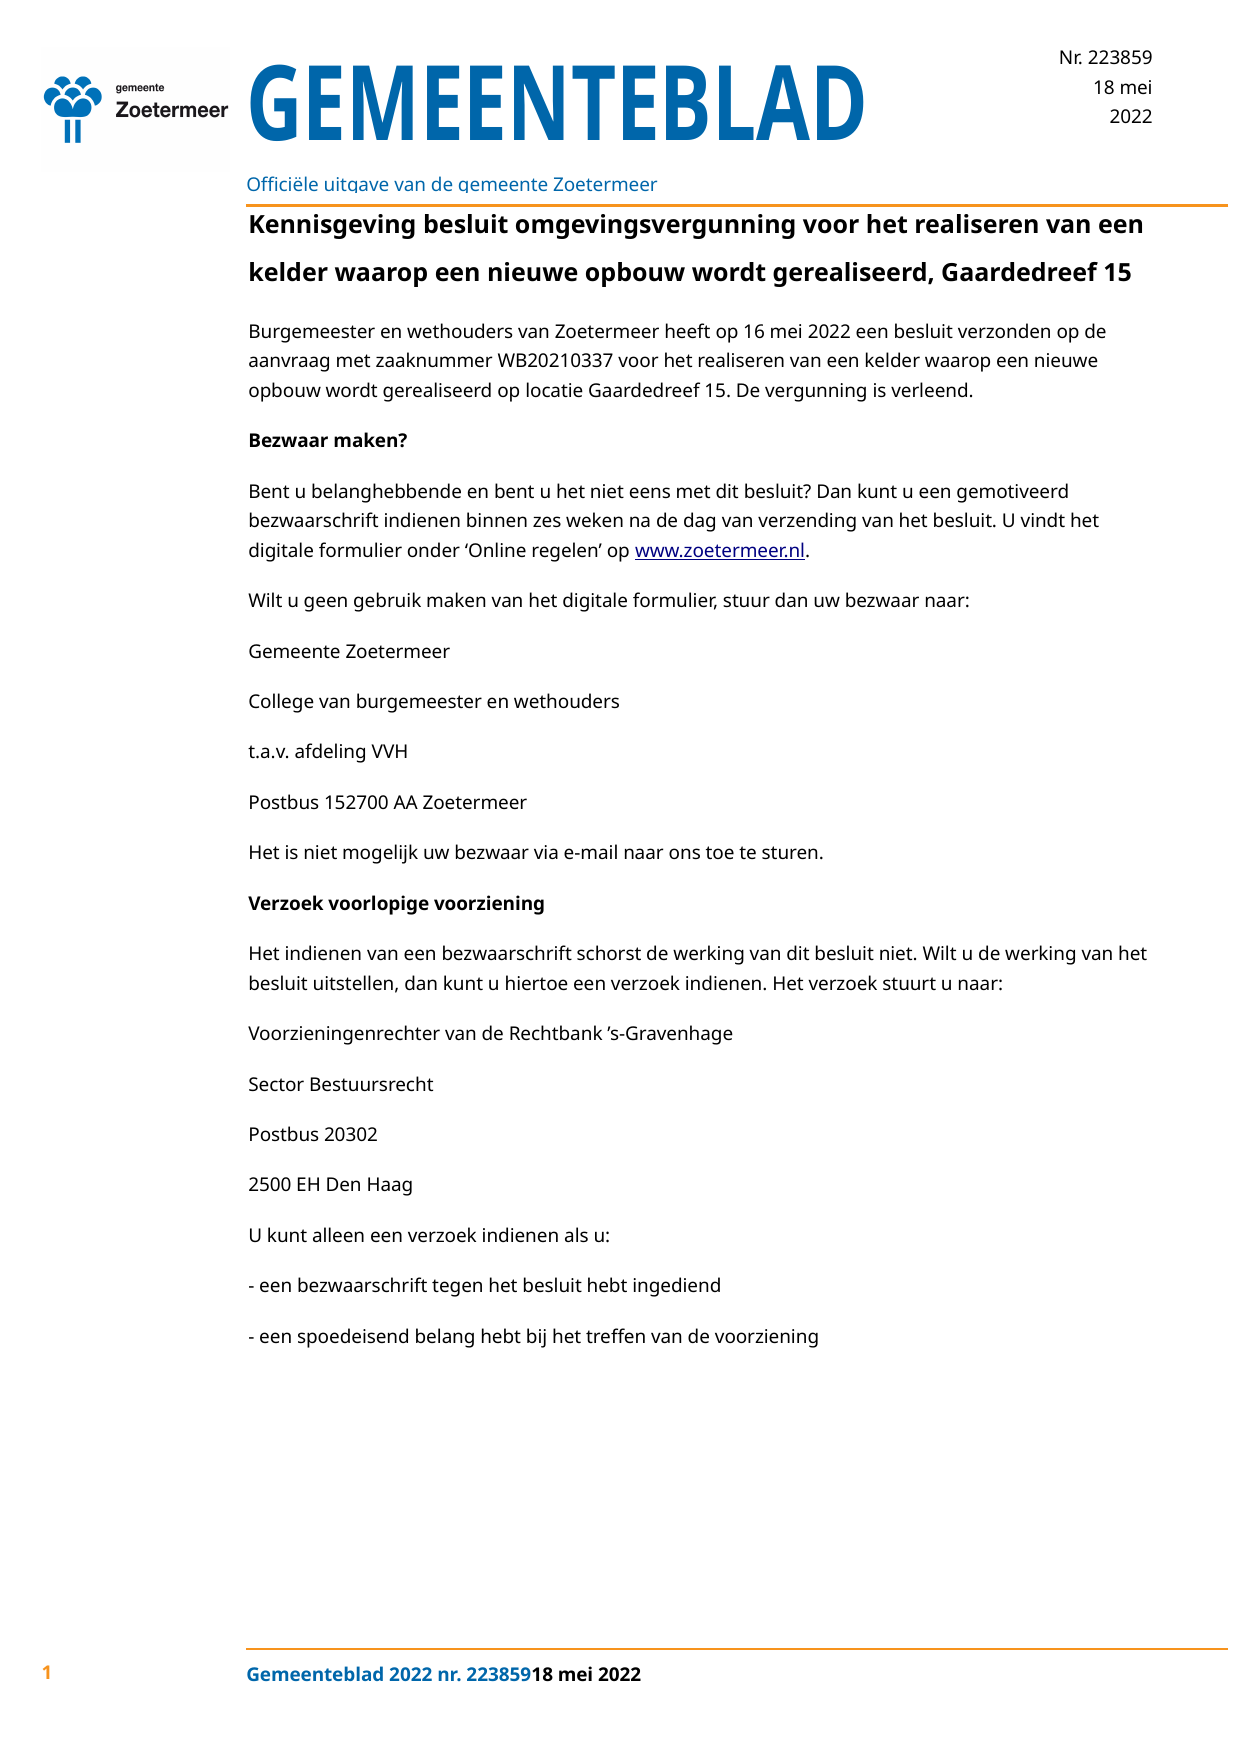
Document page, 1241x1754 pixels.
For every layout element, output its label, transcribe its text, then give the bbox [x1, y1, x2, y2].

text Kennisgeving besluit omgevingsvergunning voor het realiseren van een kelder waarop een nieuwe opbouw wordt gerealiseerd, Gaardedreef 15 [248, 207, 1152, 288]
text Voorzieningenrechter van de Rechtbank ’s-Gravenhage [248, 1020, 1152, 1046]
text U kunt alleen een verzoek indienen als u: [248, 1222, 1152, 1248]
text 2500 EH Den Haag [248, 1172, 1152, 1197]
text Wilt u geen gebruik maken van het digitale formulier, stuur dan uw bezwaar naar: [248, 587, 1152, 613]
text Gemeente Zoetermeer [248, 638, 1152, 664]
text Het is niet mogelijk uw bezwaar via e-mail naar ons toe te sturen. [248, 839, 1152, 865]
text - een bezwaarschrift tegen het besluit hebt ingediend [248, 1272, 1152, 1298]
text Postbus 152700 AA Zoetermeer [248, 789, 1152, 815]
text t.a.v. afdeling VVH [248, 739, 1152, 764]
text - een spoedeisend belang hebt bij het treffen van de voorziening [248, 1323, 1152, 1349]
picture [41, 47, 231, 172]
text Postbus 20302 [248, 1121, 1152, 1147]
text Bent u belanghebbende en bent u het niet eens met dit besluit? Dan kunt u een gemotiveerd bezwaarschrift indienen binnen zes weken na de dag van verzending van het besluit. U vindt het digitale formulier onder ‘Online regelen’ op www.zoetermeer.nl. [248, 478, 1152, 563]
text Bezwaar maken? [248, 427, 1152, 453]
text Verzoek voorlopige voorziening [248, 890, 1152, 916]
text Burgemeester en wethouders van Zoetermeer heeft op 16 mei 2022 een besluit verzonden op de aanvraag met zaaknummer WB20210337 voor het realiseren van een kelder waarop een nieuwe opbouw wordt gerealiseerd op locatie Gaardedreef 15. De vergunning is verleend. [248, 318, 1152, 403]
text College van burgemeester en wethouders [248, 688, 1152, 714]
text Sector Bestuursrecht [248, 1071, 1152, 1097]
text Het indienen van een bezwaarschrift schorst de werking van dit besluit niet. Wilt u de werking van het besluit uitstellen, dan kunt u hiertoe een verzoek indienen. Het verzoek stuurt u naar: [248, 940, 1152, 996]
